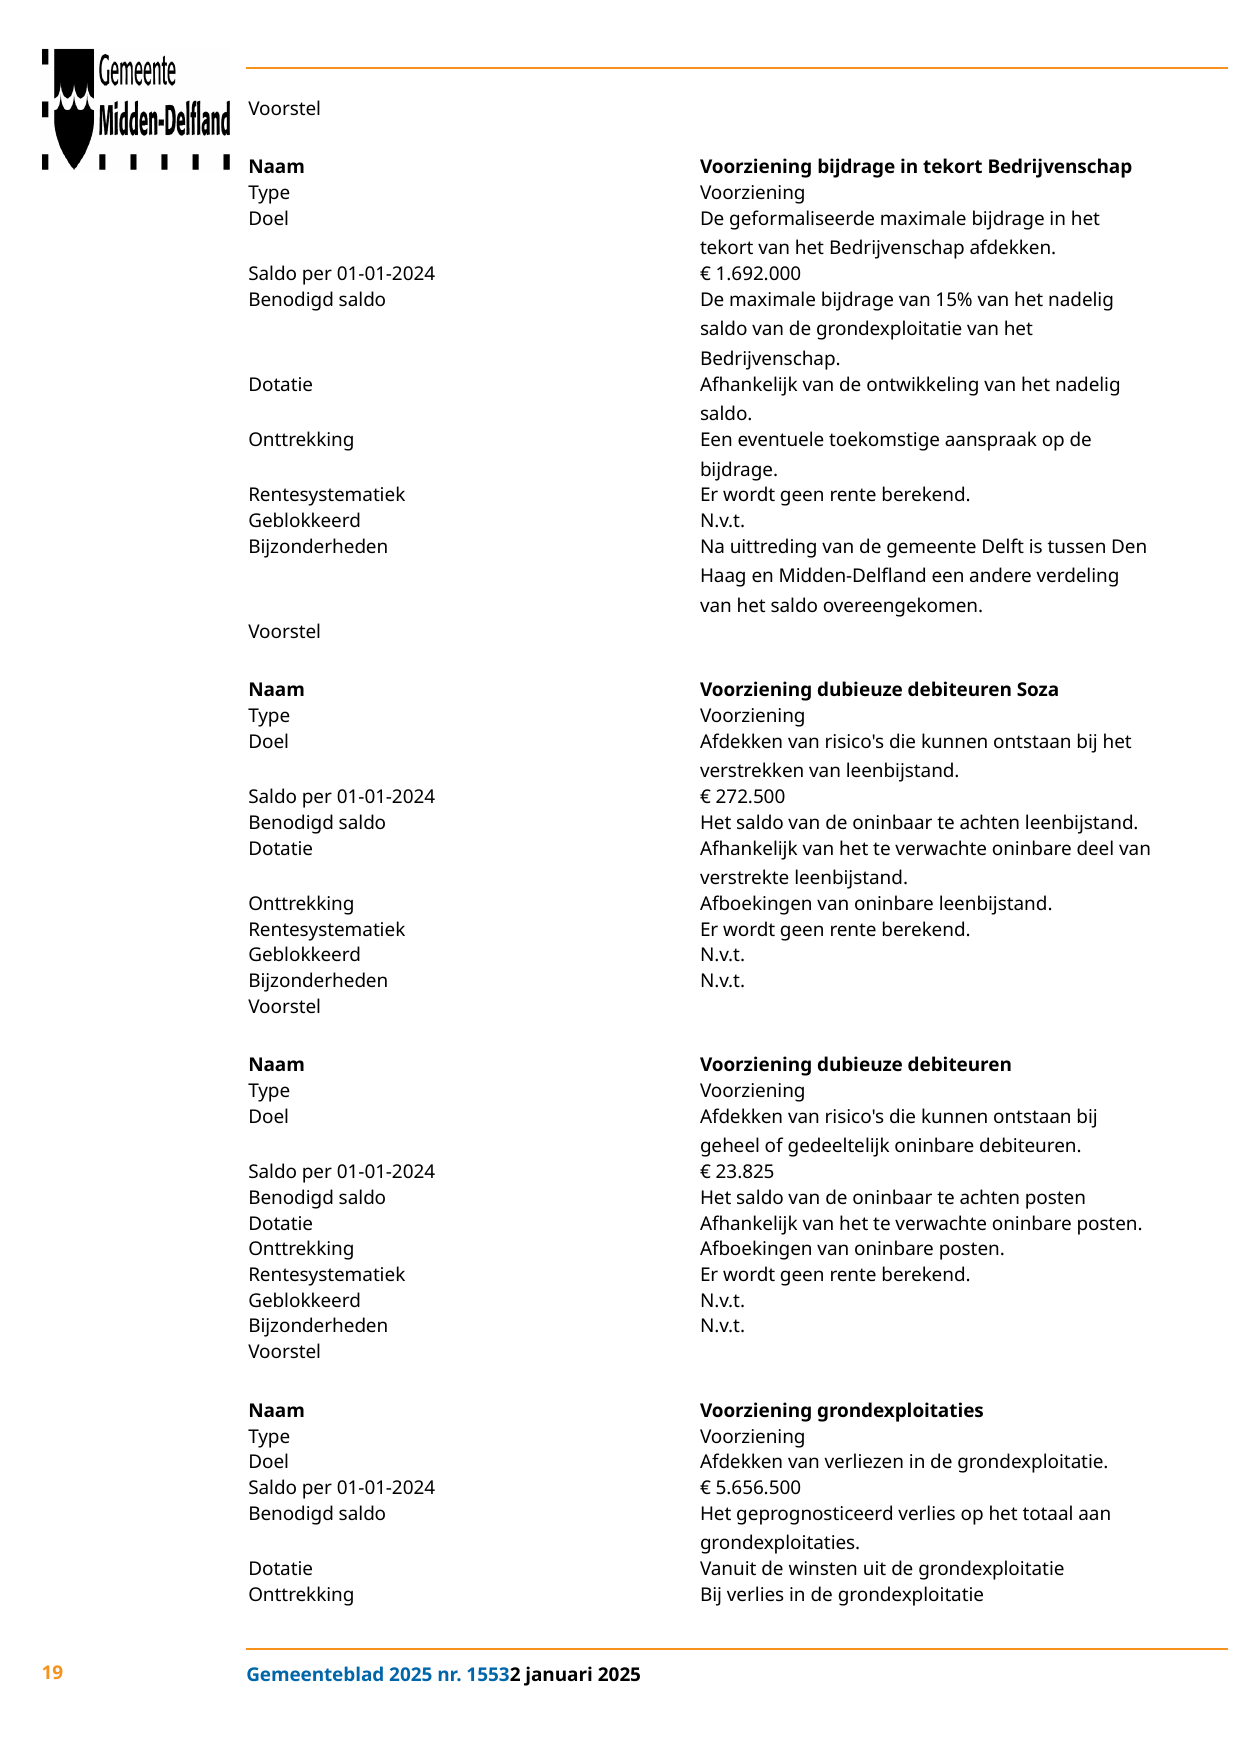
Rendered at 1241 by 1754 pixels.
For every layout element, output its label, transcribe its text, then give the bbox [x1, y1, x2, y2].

table_cell Afboekingen van oninbare posten. [700, 1236, 1152, 1261]
table_cell Dotatie [248, 835, 700, 890]
table_cell Type [248, 702, 700, 728]
table_header Naam [248, 1397, 700, 1423]
table_cell Het saldo van de oninbaar te achten leenbijstand. [700, 809, 1152, 835]
table_cell Voorziening [700, 1077, 1152, 1103]
table_cell [700, 1339, 1152, 1364]
table_cell Dotatie [248, 1555, 700, 1581]
table_cell Saldo per 01-01-2024 [248, 783, 700, 809]
table_cell Na uittreding van de gemeente Delft is tussen Den Haag en Midden-Delfland een andere verdeling van het saldo overeengekomen. [700, 533, 1152, 618]
table_cell Voorziening [700, 1423, 1152, 1448]
table_cell Type [248, 1423, 700, 1448]
table_cell Benodigd saldo [248, 1500, 700, 1555]
table_header Voorziening grondexploitaties [700, 1397, 1152, 1423]
table_cell Afdekken van verliezen in de grondexploitatie. [700, 1449, 1152, 1474]
table_cell Er wordt geen rente berekend. [700, 916, 1152, 941]
table_cell Vanuit de winsten uit de grondexploitatie [700, 1555, 1152, 1581]
table_cell N.v.t. [700, 967, 1152, 993]
table_cell Geblokkeerd [248, 1287, 700, 1313]
table_cell Voorziening [700, 179, 1152, 205]
table_header Voorziening dubieuze debiteuren [700, 1052, 1152, 1077]
table_cell Bijzonderheden [248, 1313, 700, 1338]
table_cell € 23.825 [700, 1158, 1152, 1184]
table_cell Het saldo van de oninbaar te achten posten [700, 1184, 1152, 1210]
table_cell N.v.t. [700, 1313, 1152, 1338]
picture [41, 47, 231, 172]
table_cell Voorziening [700, 702, 1152, 728]
table_cell Doel [248, 1449, 700, 1474]
table_cell Dotatie [248, 371, 700, 426]
table_cell Afdekken van risico's die kunnen ontstaan bij het verstrekken van leenbijstand. [700, 728, 1152, 783]
table_cell Rentesystematiek [248, 916, 700, 941]
table_cell € 1.692.000 [700, 260, 1152, 286]
table_cell Voorstel [248, 1339, 700, 1364]
table_cell [700, 618, 1152, 643]
table_header Naam [248, 154, 700, 179]
table_cell Geblokkeerd [248, 507, 700, 533]
table_cell N.v.t. [700, 1287, 1152, 1313]
table_cell € 272.500 [700, 783, 1152, 809]
table_cell Rentesystematiek [248, 481, 700, 507]
table_cell Voorstel [248, 618, 700, 643]
table_cell [700, 95, 1152, 121]
table_cell De geformaliseerde maximale bijdrage in het tekort van het Bedrijvenschap afdekken. [700, 205, 1152, 260]
table_cell Saldo per 01-01-2024 [248, 260, 700, 286]
table_header Naam [248, 676, 700, 702]
table_cell Een eventuele toekomstige aanspraak op de bijdrage. [700, 426, 1152, 481]
table_cell Afhankelijk van het te verwachte oninbare deel van verstrekte leenbijstand. [700, 835, 1152, 890]
table_cell Er wordt geen rente berekend. [700, 481, 1152, 507]
table_cell Bijzonderheden [248, 533, 700, 618]
table_header Naam [248, 1052, 700, 1077]
table_cell Onttrekking [248, 1236, 700, 1261]
table_cell De maximale bijdrage van 15% van het nadelig saldo van de grondexploitatie van het Bedrijvenschap. [700, 286, 1152, 371]
table_cell Er wordt geen rente berekend. [700, 1261, 1152, 1287]
table_cell Het geprognosticeerd verlies op het totaal aan grondexploitaties. [700, 1500, 1152, 1555]
table_cell Geblokkeerd [248, 941, 700, 967]
table_cell Afboekingen van oninbare leenbijstand. [700, 890, 1152, 916]
table_cell € 5.656.500 [700, 1474, 1152, 1500]
table_cell Voorstel [248, 95, 700, 121]
table_cell Doel [248, 1103, 700, 1158]
table_cell Saldo per 01-01-2024 [248, 1158, 700, 1184]
table_cell Onttrekking [248, 426, 700, 481]
table_cell Doel [248, 728, 700, 783]
table_cell Type [248, 1077, 700, 1103]
table_cell Onttrekking [248, 890, 700, 916]
table_cell Onttrekking [248, 1581, 700, 1607]
table_cell Rentesystematiek [248, 1261, 700, 1287]
table_cell Benodigd saldo [248, 1184, 700, 1210]
table_cell Afhankelijk van de ontwikkeling van het nadelig saldo. [700, 371, 1152, 426]
table_cell Benodigd saldo [248, 286, 700, 371]
table_cell Benodigd saldo [248, 809, 700, 835]
table_cell Doel [248, 205, 700, 260]
table_cell N.v.t. [700, 507, 1152, 533]
table_cell Type [248, 179, 700, 205]
table_cell Bijzonderheden [248, 967, 700, 993]
table_cell Bij verlies in de grondexploitatie [700, 1581, 1152, 1607]
table_cell Afhankelijk van het te verwachte oninbare posten. [700, 1210, 1152, 1236]
table_cell N.v.t. [700, 941, 1152, 967]
table_cell Dotatie [248, 1210, 700, 1236]
table_header Voorziening bijdrage in tekort Bedrijvenschap [700, 154, 1152, 179]
table_header Voorziening dubieuze debiteuren Soza [700, 676, 1152, 702]
table_cell Saldo per 01-01-2024 [248, 1474, 700, 1500]
table_cell Voorstel [248, 993, 700, 1019]
table_cell Afdekken van risico's die kunnen ontstaan bij geheel of gedeeltelijk oninbare debiteuren. [700, 1103, 1152, 1158]
table_cell [700, 993, 1152, 1019]
